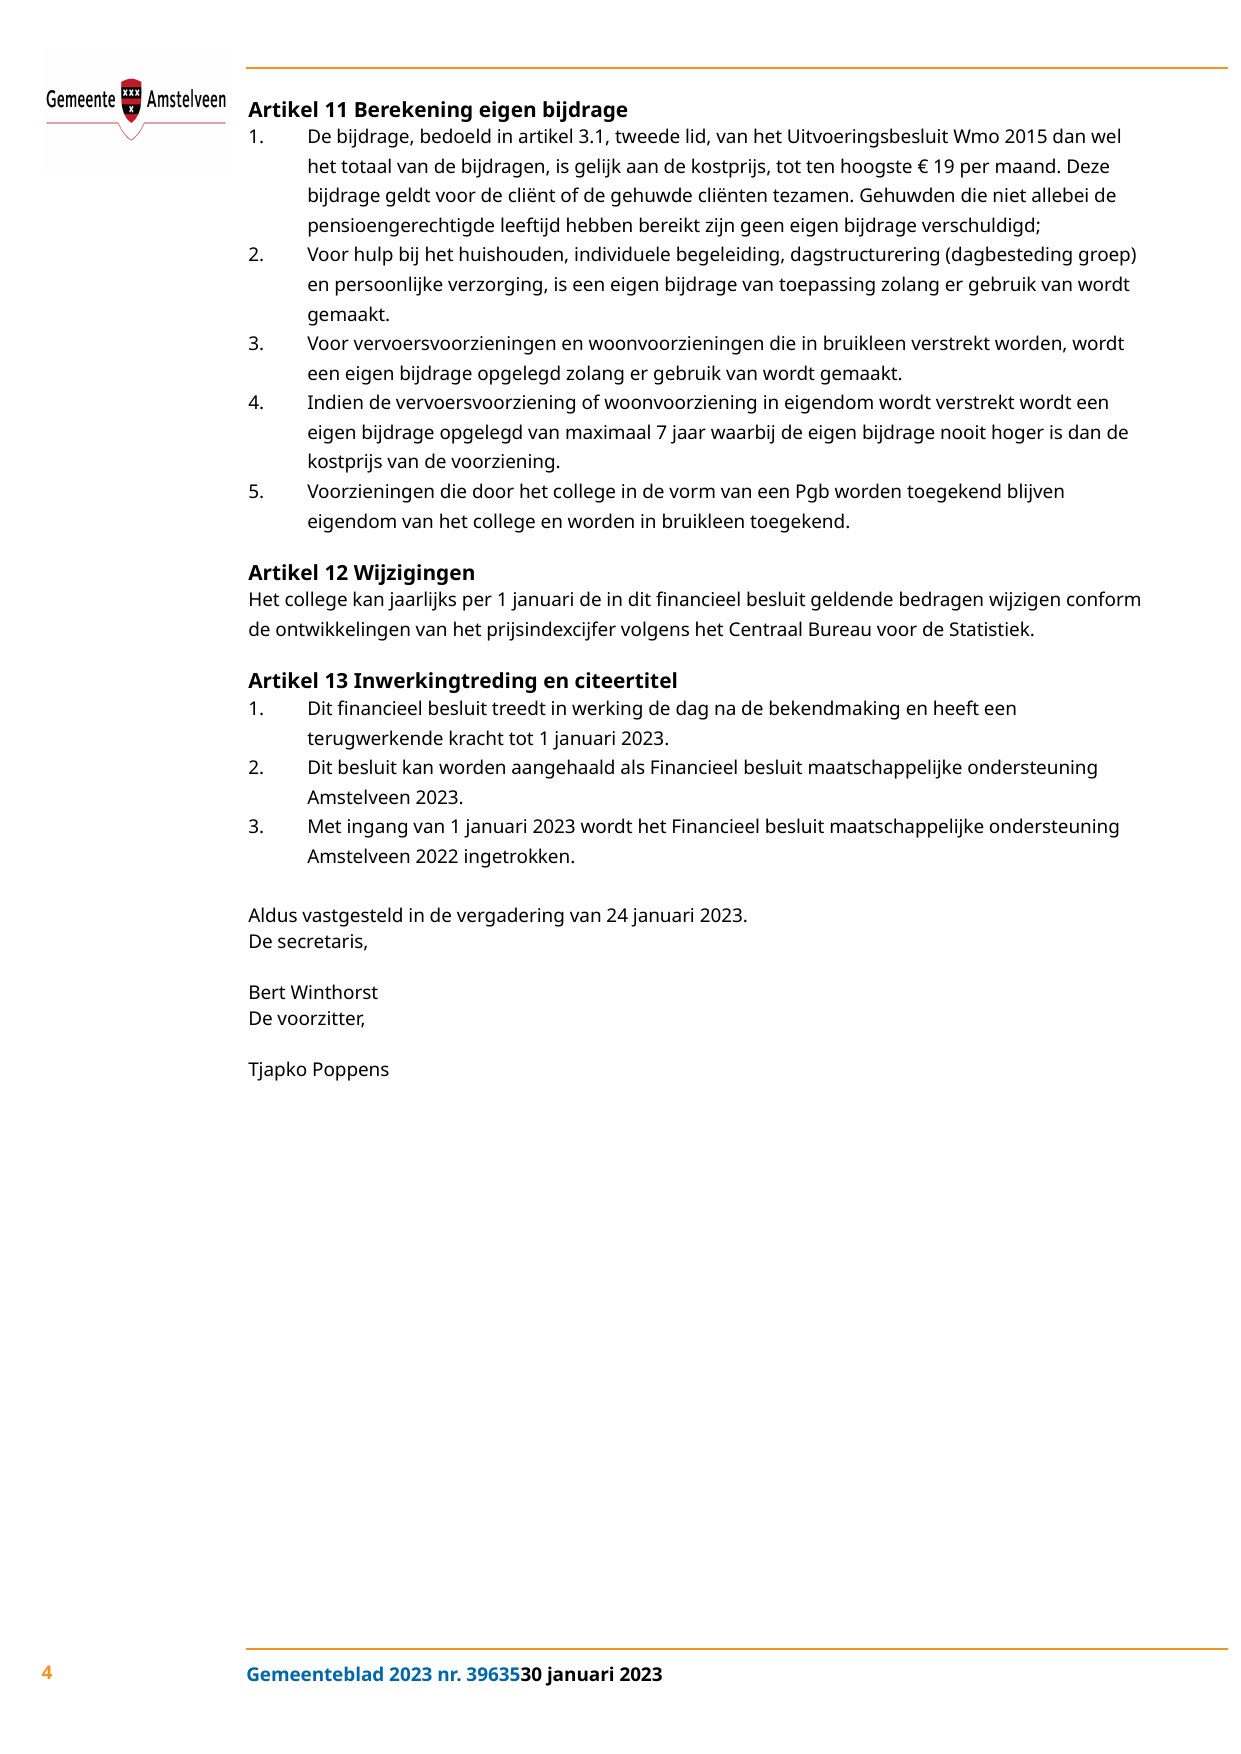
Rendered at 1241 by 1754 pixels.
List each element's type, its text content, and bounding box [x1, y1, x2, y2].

text Bert Winthorst [248, 979, 1152, 1005]
list De bijdrage, bedoeld in artikel 3.1, tweede lid, van het Uitvoeringsbesluit Wmo 2015 dan wel het totaal van de bijdragen, is gelijk aan de kostprijs, tot ten hoogste € 19 per maand. Deze bijdrage geldt voor de cliënt of de gehuwde cliënten tezamen. Gehuwden die niet allebei de pensioengerechtigde leeftijd hebben bereikt zijn geen eigen bijdrage verschuldigd; [248, 123, 1152, 238]
text Artikel 13 Inwerkingtreding en citeertitel [248, 667, 1152, 695]
text Artikel 12 Wijzigingen [248, 558, 1152, 587]
list Dit besluit kan worden aangehaald als Financieel besluit maatschappelijke ondersteuning Amstelveen 2023. [248, 754, 1152, 809]
list Met ingang van 1 januari 2023 wordt het Financieel besluit maatschappelijke ondersteuning Amstelveen 2022 ingetrokken. [248, 813, 1152, 869]
text Artikel 11 Berekening eigen bijdrage [248, 95, 1152, 123]
text De voorzitter, [248, 1005, 1152, 1031]
list Voor vervoersvoorzieningen en woonvoorzieningen die in bruikleen verstrekt worden, wordt een eigen bijdrage opgelegd zolang er gebruik van wordt gemaakt. [248, 330, 1152, 386]
text Tjapko Poppens [248, 1057, 1152, 1082]
text Het college kan jaarlijks per 1 januari de in dit financieel besluit geldende bedragen wijzigen conform de ontwikkelingen van het prijsindexcijfer volgens het Centraal Bureau voor de Statistiek. [248, 587, 1152, 642]
text Aldus vastgesteld in de vergadering van 24 januari 2023. [248, 902, 1152, 928]
list Indien de vervoersvoorziening of woonvoorziening in eigendom wordt verstrekt wordt een eigen bijdrage opgelegd van maximaal 7 jaar waarbij de eigen bijdrage nooit hoger is dan de kostprijs van de voorziening. [248, 389, 1152, 474]
list Dit financieel besluit treedt in werking de dag na de bekendmaking en heeft een terugwerkende kracht tot 1 januari 2023. [248, 695, 1152, 750]
text De secretaris, [248, 928, 1152, 954]
list Voor hulp bij het huishouden, individuele begeleiding, dagstructurering (dagbesteding groep) en persoonlijke verzorging, is een eigen bijdrage van toepassing zolang er gebruik van wordt gemaakt. [248, 242, 1152, 326]
picture [41, 47, 231, 172]
list Voorzieningen die door het college in de vorm van een Pgb worden toegekend blijven eigendom van het college en worden in bruikleen toegekend. [248, 478, 1152, 533]
